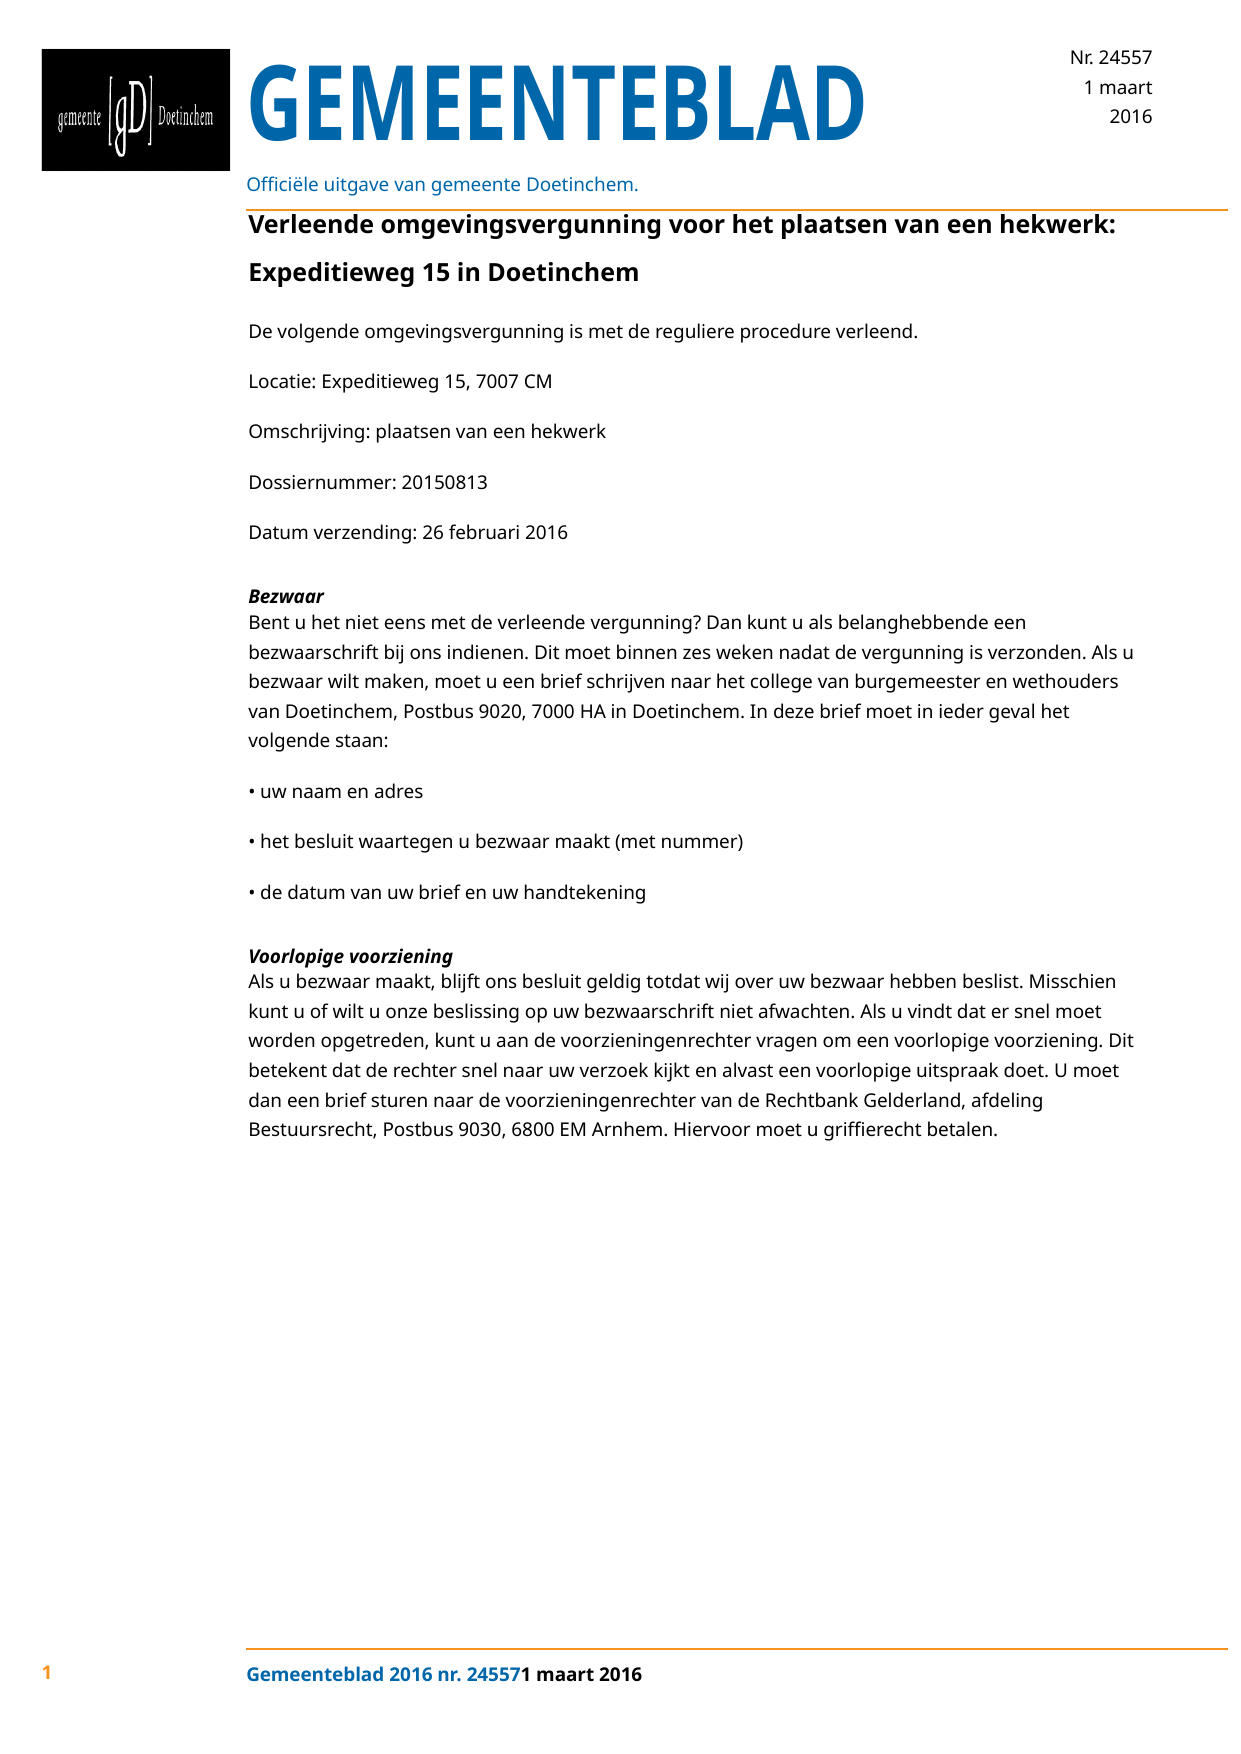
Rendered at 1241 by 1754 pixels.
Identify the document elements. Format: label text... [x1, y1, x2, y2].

text Dossiernummer: 20150813 [248, 469, 1152, 495]
text Voorlopige voorziening [248, 943, 1152, 968]
text Verleende omgevingsvergunning voor het plaatsen van een hekwerk: Expeditieweg 15 in Doetinchem [248, 211, 1152, 288]
picture [41, 47, 231, 172]
text Datum verzending: 26 februari 2016 [248, 519, 1152, 545]
text Bezwaar [248, 583, 1152, 609]
text Locatie: Expeditieweg 15, 7007 CM [248, 368, 1152, 394]
text • het besluit waartegen u bezwaar maakt (met nummer) [248, 828, 1152, 854]
text Bent u het niet eens met de verleende vergunning? Dan kunt u als belanghebbende een bezwaarschrift bij ons indienen. Dit moet binnen zes weken nadat de vergunning is verzonden. Als u bezwaar wilt maken, moet u een brief schrijven naar het college van burgemeester en wethouders van Doetinchem, Postbus 9020, 7000 HA in Doetinchem. In deze brief moet in ieder geval het volgende staan: [248, 609, 1152, 753]
text • uw naam en adres [248, 778, 1152, 804]
text • de datum van uw brief en uw handtekening [248, 879, 1152, 904]
text Als u bezwaar maakt, blijft ons besluit geldig totdat wij over uw bezwaar hebben beslist. Misschien kunt u of wilt u onze beslissing op uw bezwaarschrift niet afwachten. Als u vindt dat er snel moet worden opgetreden, kunt u aan de voorzieningenrechter vragen om een voorlopige voorziening. Dit betekent dat de rechter snel naar uw verzoek kijkt en alvast een voorlopige uitspraak doet. U moet dan een brief sturen naar de voorzieningenrechter van de Rechtbank Gelderland, afdeling Bestuursrecht, Postbus 9030, 6800 EM Arnhem. Hiervoor moet u griffierecht betalen. [248, 968, 1152, 1142]
text Omschrijving: plaatsen van een hekwerk [248, 419, 1152, 444]
text De volgende omgevingsvergunning is met de reguliere procedure verleend. [248, 318, 1152, 344]
